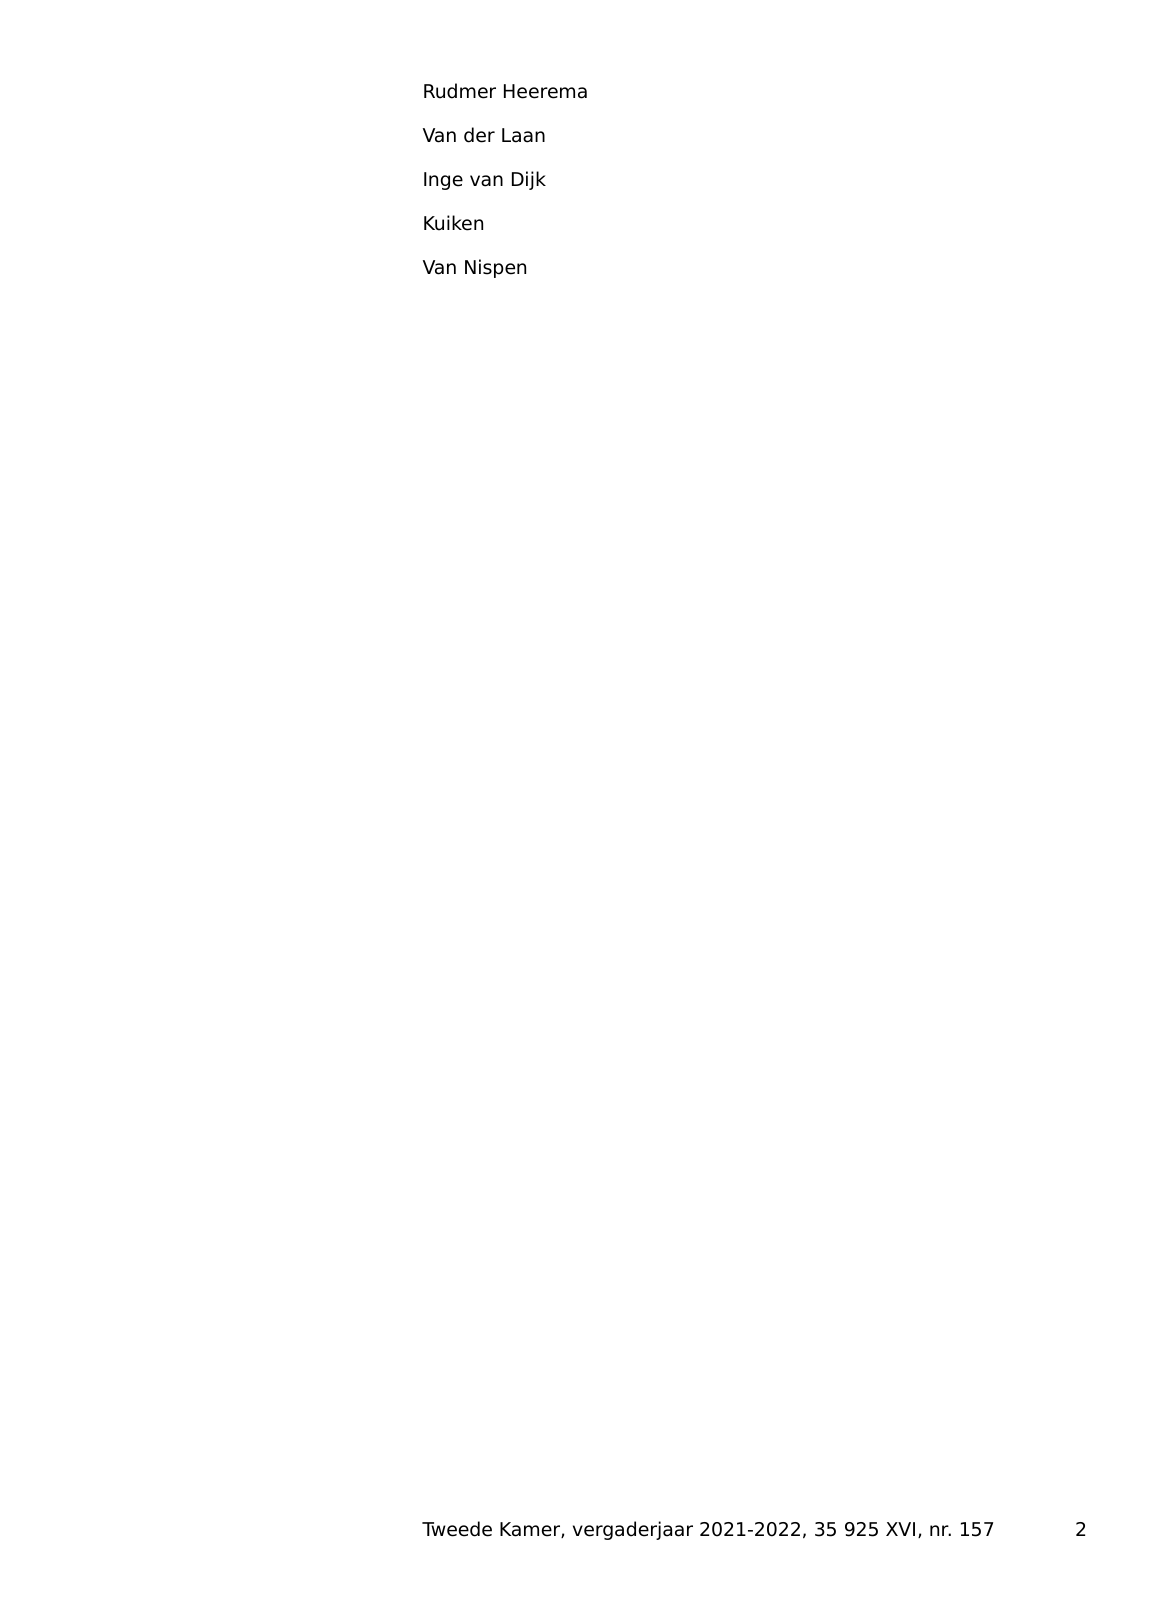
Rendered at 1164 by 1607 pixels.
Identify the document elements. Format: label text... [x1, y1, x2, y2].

text Rudmer Heerema Van der Laan Inge van Dijk Kuiken Van Nispen [422, 59, 1087, 279]
